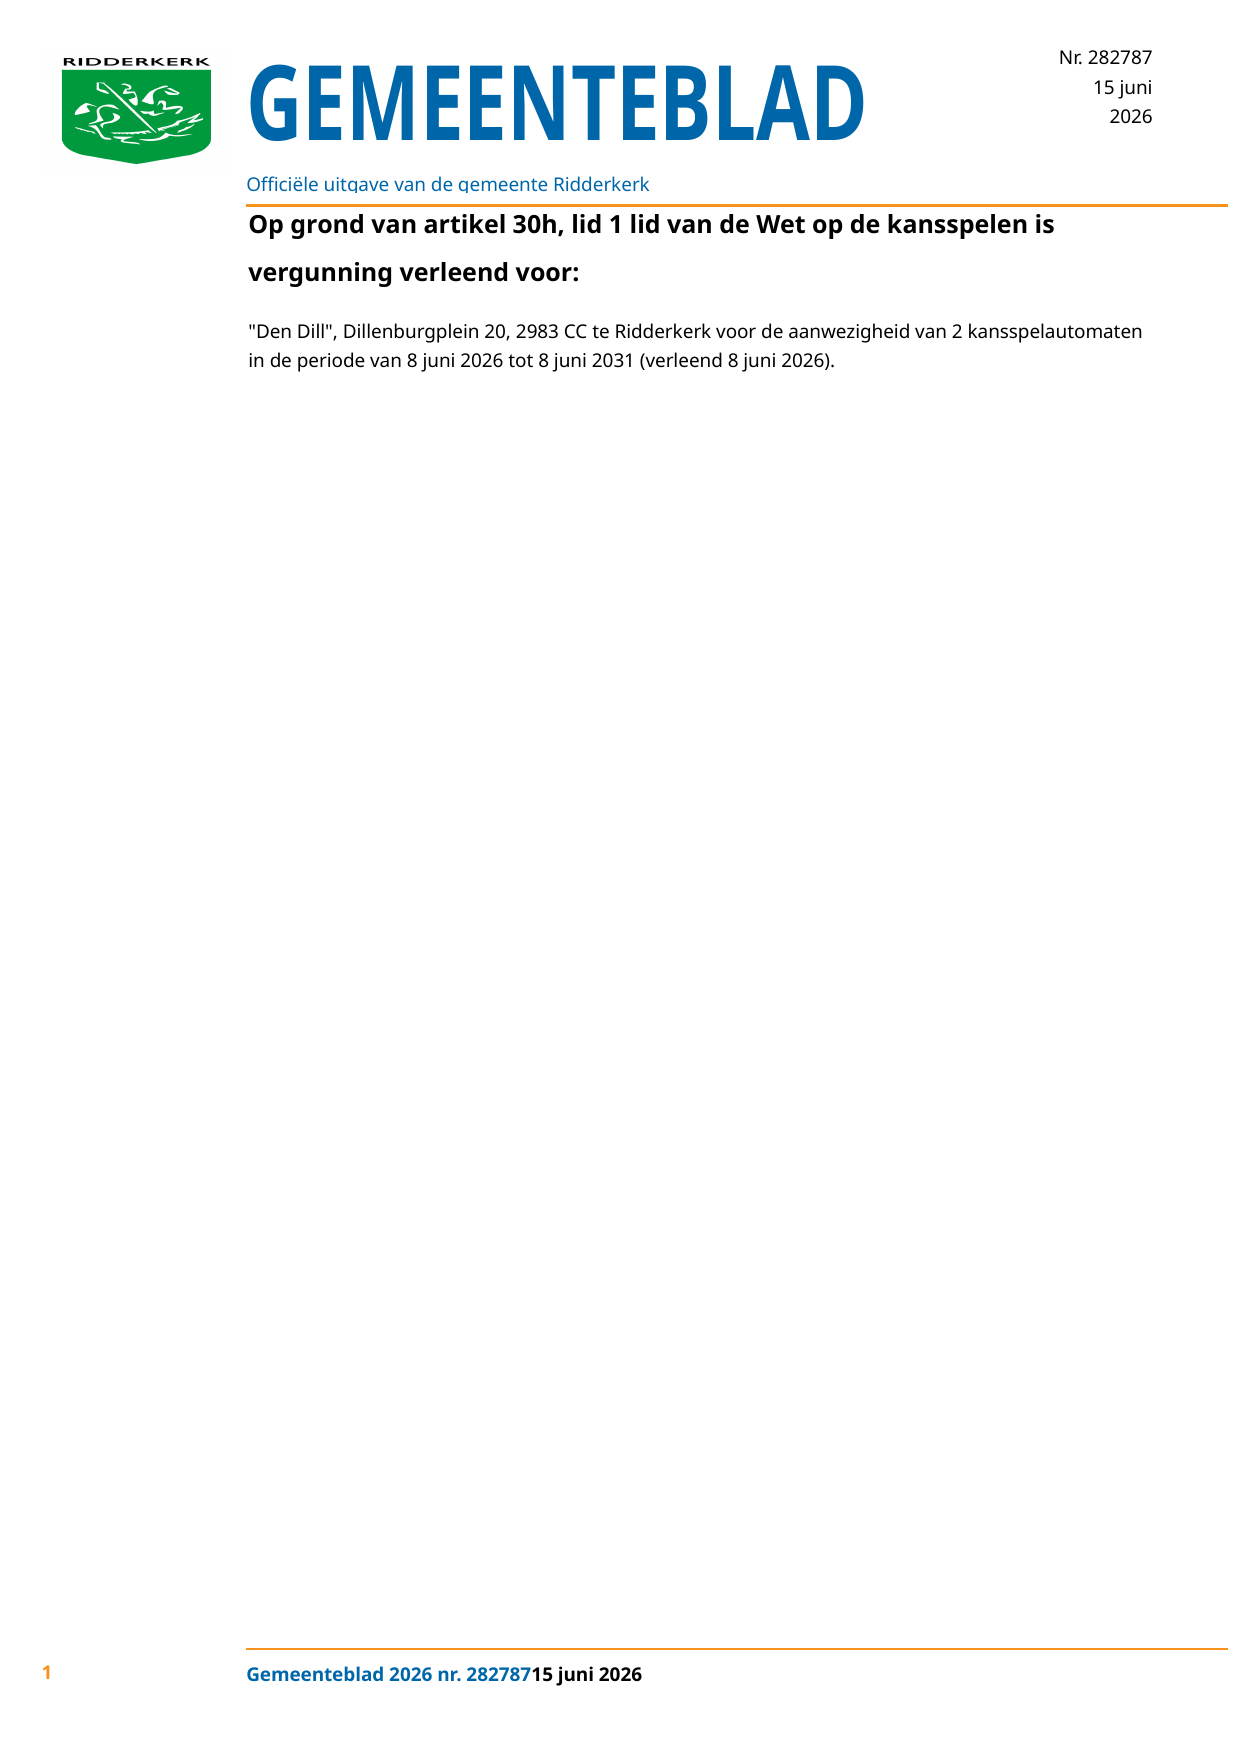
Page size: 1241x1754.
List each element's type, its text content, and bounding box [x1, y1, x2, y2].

text "Den Dill", Dillenburgplein 20, 2983 CC te Ridderkerk voor de aanwezigheid van 2 kansspelautomaten in de periode van 8 juni 2026 tot 8 juni 2031 (verleend 8 juni 2026). [248, 318, 1152, 373]
picture [41, 47, 231, 172]
text Op grond van artikel 30h, lid 1 lid van de Wet op de kansspelen is vergunning verleend voor: [248, 207, 1152, 288]
